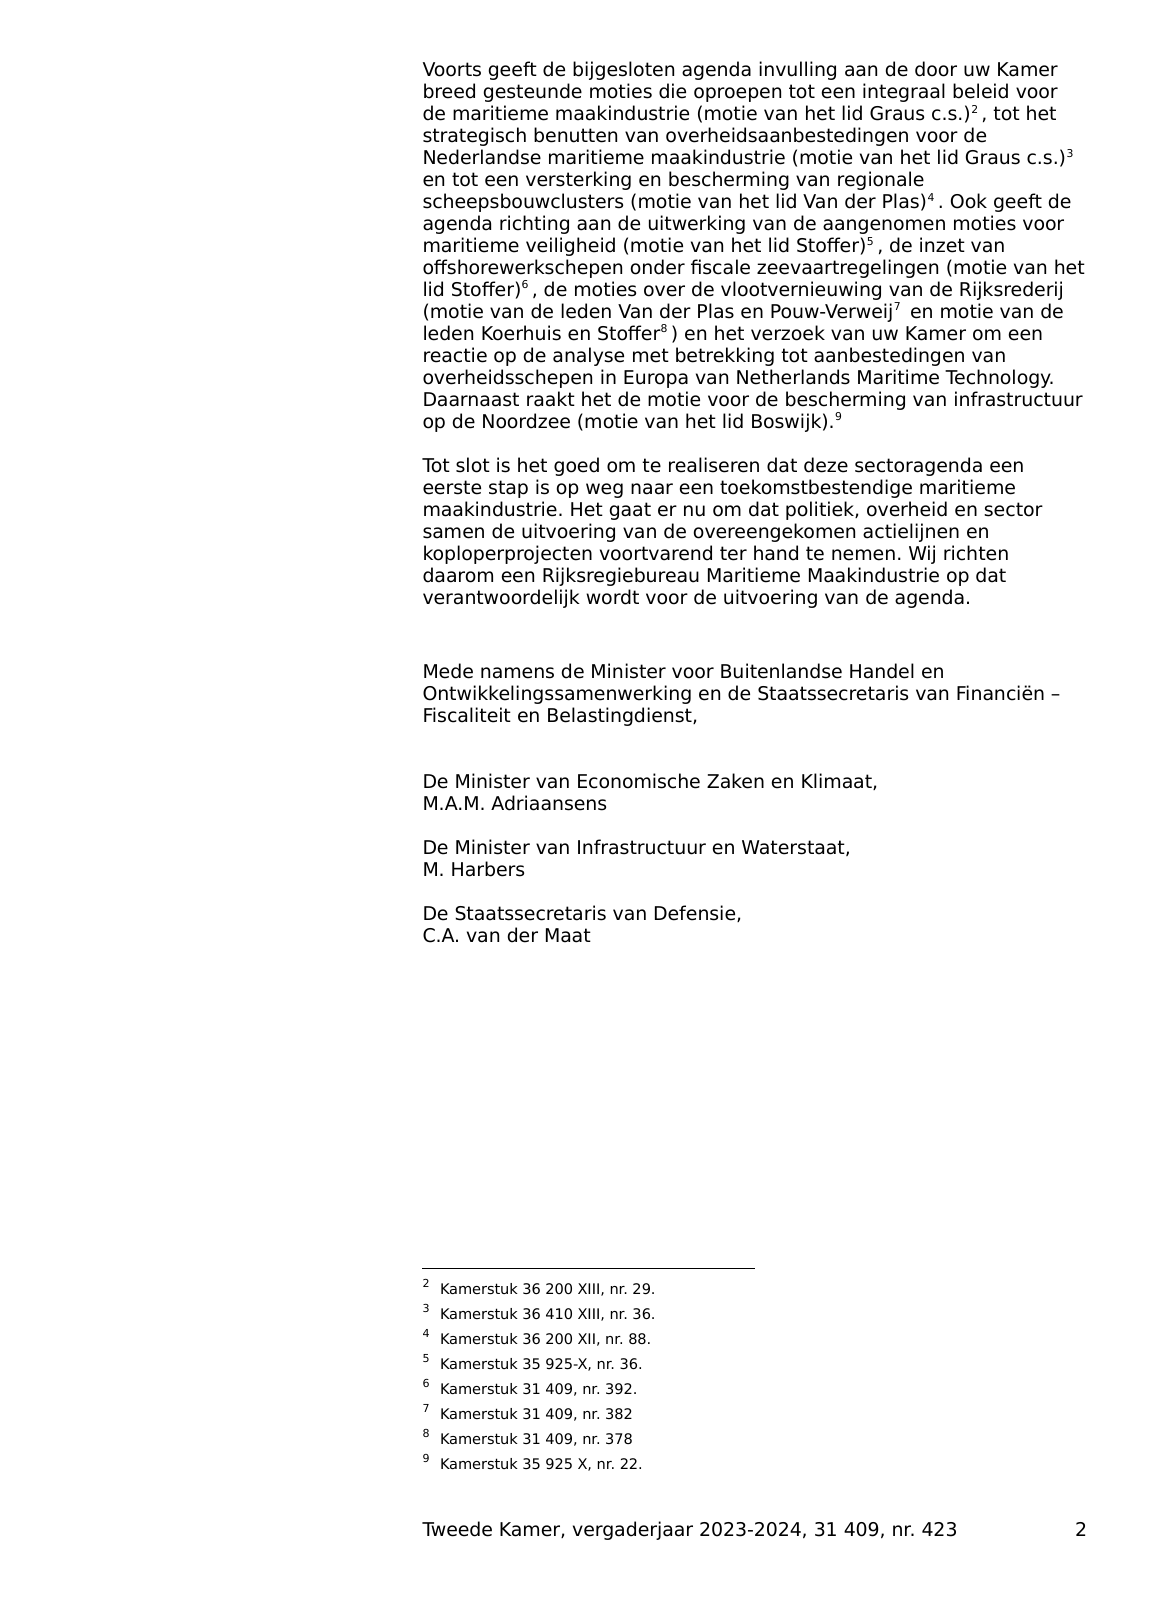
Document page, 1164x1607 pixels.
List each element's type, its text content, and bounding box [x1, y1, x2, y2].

text Kamerstuk 35 925-X, nr. 36. [422, 1352, 1087, 1374]
text Kamerstuk 36 200 XII, nr. 88. [422, 1327, 1087, 1349]
text Tot slot is het goed om te realiseren dat deze sectoragenda een eerste stap is op weg naar een toekomstbestendige maritieme maakindustrie. Het gaat er nu om dat politiek, overheid en sector samen de uitvoering van de overeengekomen actielijnen en koploperprojecten voortvarend ter hand te nemen. Wij richten daarom een Rijksregiebureau Maritieme Maakindustrie op dat verantwoordelijk wordt voor de uitvoering van de agenda. [422, 455, 1087, 609]
text Kamerstuk 31 409, nr. 382 [422, 1402, 1087, 1424]
text Mede namens de Minister voor Buitenlandse Handel en Ontwikkelingssamenwerking en de Staatssecretaris van Financiën – Fiscaliteit en Belastingdienst, [422, 639, 1087, 749]
text De Minister van Economische Zaken en Klimaat, M.A.M. Adriaansens [422, 771, 1087, 815]
text Kamerstuk 31 409, nr. 378 [422, 1427, 1087, 1449]
text Kamerstuk 36 200 XIII, nr. 29. [422, 1277, 1087, 1299]
text Kamerstuk 35 925 X, nr. 22. [422, 1452, 1087, 1474]
text Kamerstuk 36 410 XIII, nr. 36. [422, 1302, 1087, 1324]
text De Staatssecretaris van Defensie, C.A. van der Maat [422, 903, 1087, 947]
text Voorts geeft de bijgesloten agenda invulling aan de door uw Kamer breed gesteunde moties die oproepen tot een integraal beleid voor de maritieme maakindustrie (motie van het lid Graus c.s.), tot het strategisch benutten van overheidsaanbestedingen voor de Nederlandse maritieme maakindustrie (motie van het lid Graus c.s.) en tot een versterking en bescherming van regionale scheepsbouwclusters (motie van het lid Van der Plas). Ook geeft de agenda richting aan de uitwerking van de aangenomen moties voor maritieme veiligheid (motie van het lid Stoffer), de inzet van offshorewerkschepen onder fiscale zeevaartregelingen (motie van het lid Stoffer), de moties over de vlootvernieuwing van de Rijksrederij (motie van de leden Van der Plas en Pouw-Verweij en motie van de leden Koerhuis en Stoffer) en het verzoek van uw Kamer om een reactie op de analyse met betrekking tot aanbestedingen van overheidsschepen in Europa van Netherlands Maritime Technology. Daarnaast raakt het de motie voor de bescherming van infrastructuur op de Noordzee (motie van het lid Boswijk). [422, 59, 1087, 433]
text Kamerstuk 31 409, nr. 392. [422, 1377, 1087, 1399]
text De Minister van Infrastructuur en Waterstaat, M. Harbers [422, 837, 1087, 881]
